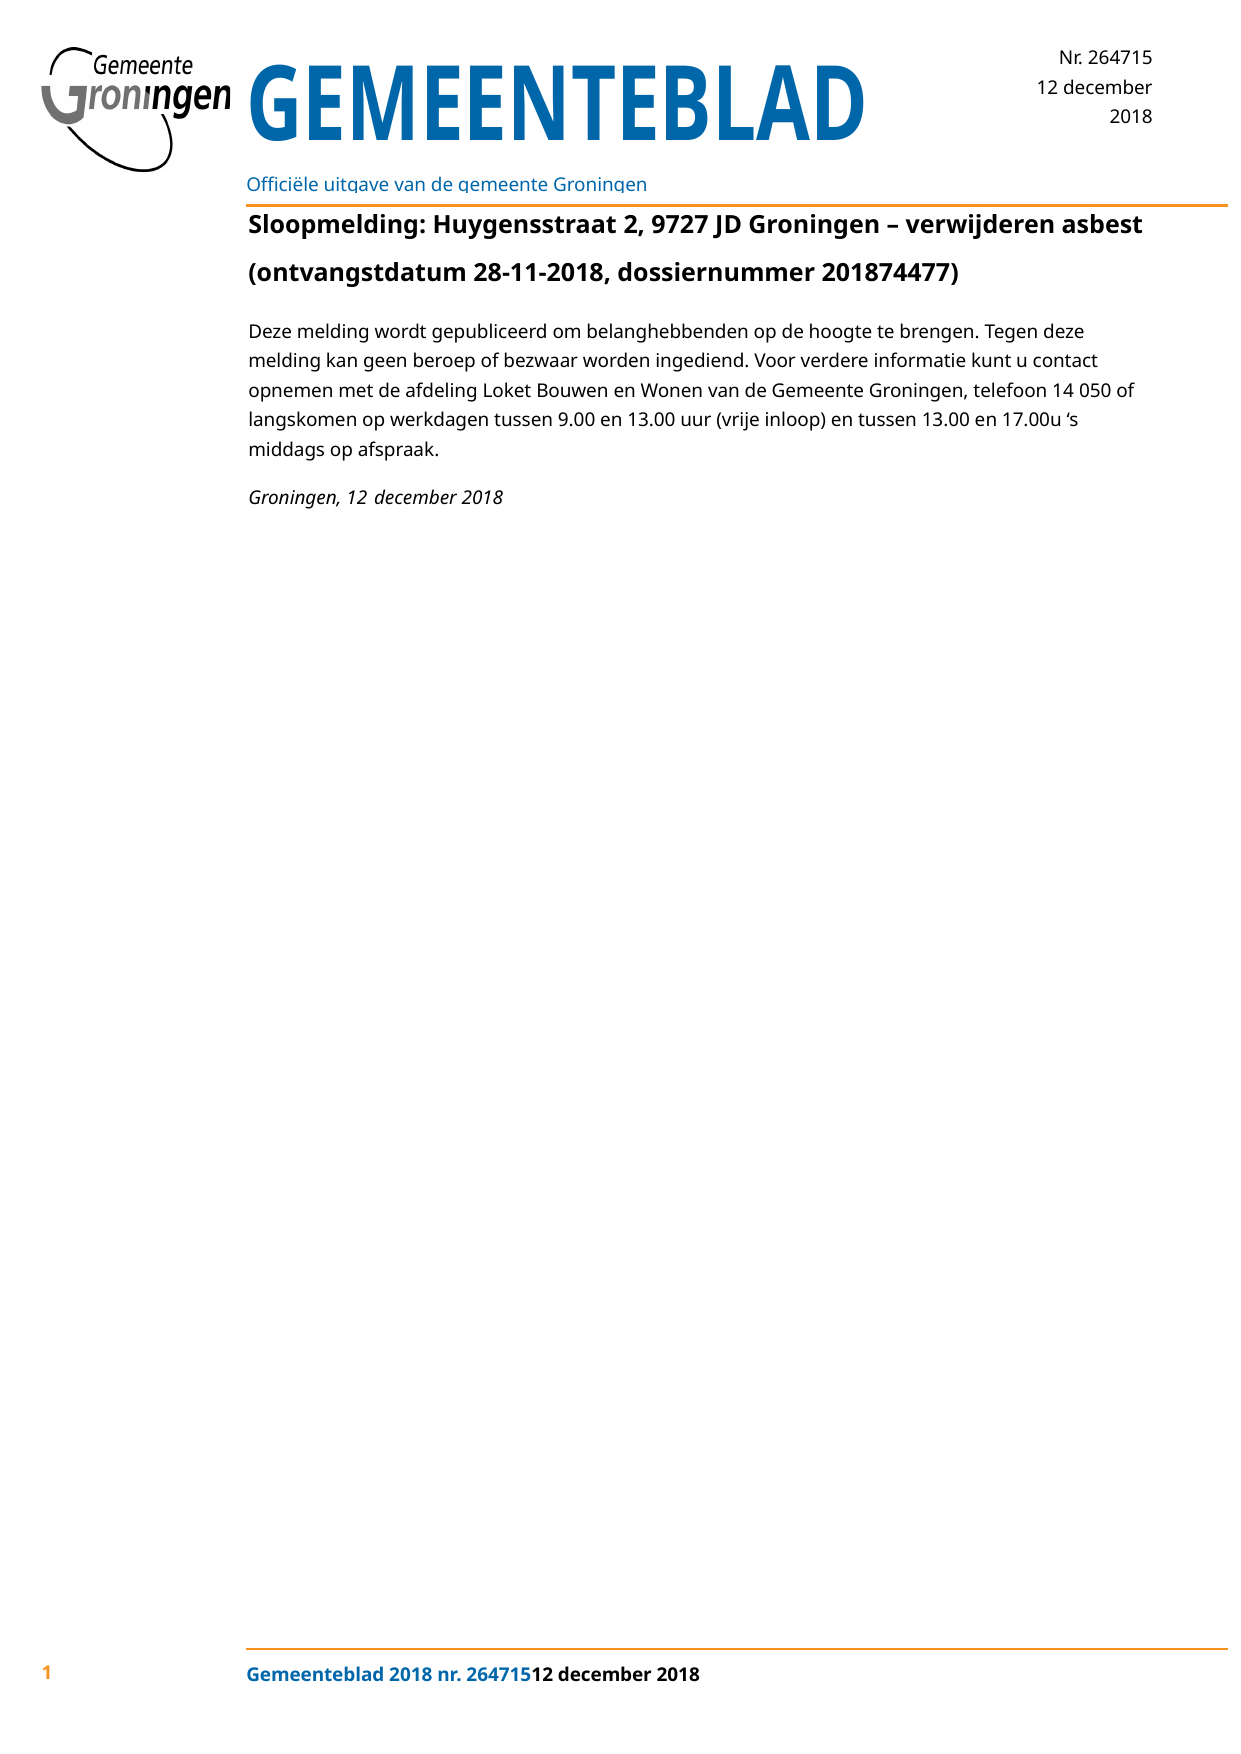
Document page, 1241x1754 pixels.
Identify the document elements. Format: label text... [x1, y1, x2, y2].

text Sloopmelding: Huygensstraat 2, 9727 JD Groningen – verwijderen asbest (ontvangstdatum 28-11-2018, dossiernummer 201874477) [248, 207, 1152, 288]
text Deze melding wordt gepubliceerd om belanghebbenden op de hoogte te brengen. Tegen deze melding kan geen beroep of bezwaar worden ingediend. Voor verdere informatie kunt u contact opnemen met de afdeling Loket Bouwen en Wonen van de Gemeente Groningen, telefoon 14 050 of langskomen op werkdagen tussen 9.00 en 13.00 uur (vrije inloop) en tussen 13.00 en 17.00u ‘s middags op afspraak. [248, 318, 1152, 462]
picture [41, 47, 231, 172]
text Groningen, 12 december 2018 [248, 484, 1152, 510]
